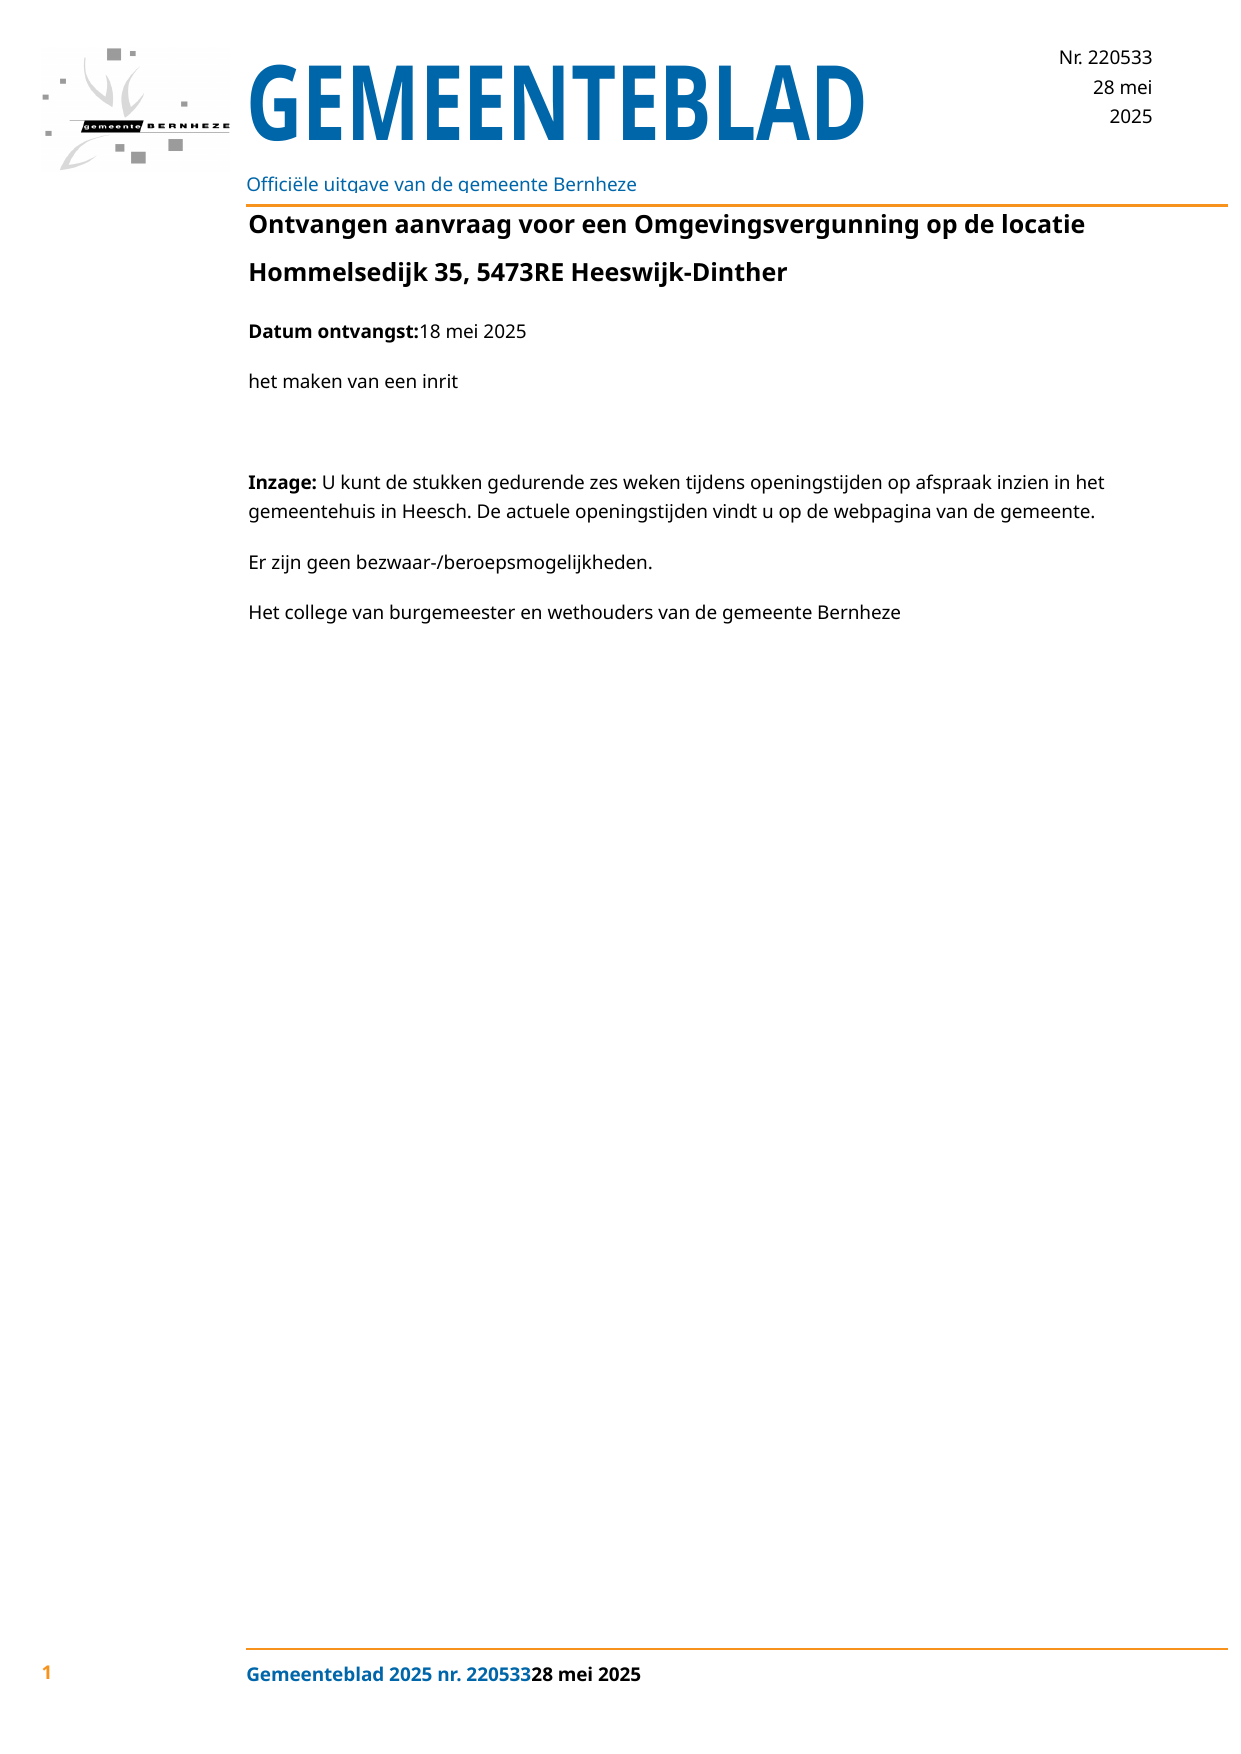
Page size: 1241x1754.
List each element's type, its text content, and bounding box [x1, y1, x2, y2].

text Er zijn geen bezwaar-/beroepsmogelijkheden. [248, 549, 1152, 575]
picture [41, 47, 231, 172]
text het maken van een inrit [248, 368, 1152, 394]
text Inzage: U kunt de stukken gedurende zes weken tijdens openingstijden op afspraak inzien in het gemeentehuis in Heesch. De actuele openingstijden vindt u op de webpagina van de gemeente. [248, 469, 1152, 524]
text Datum ontvangst:18 mei 2025 [248, 318, 1152, 344]
text Het college van burgemeester en wethouders van de gemeente Bernheze [248, 599, 1152, 625]
text Ontvangen aanvraag voor een Omgevingsvergunning op de locatie Hommelsedijk 35, 5473RE Heeswijk-Dinther [248, 207, 1152, 288]
